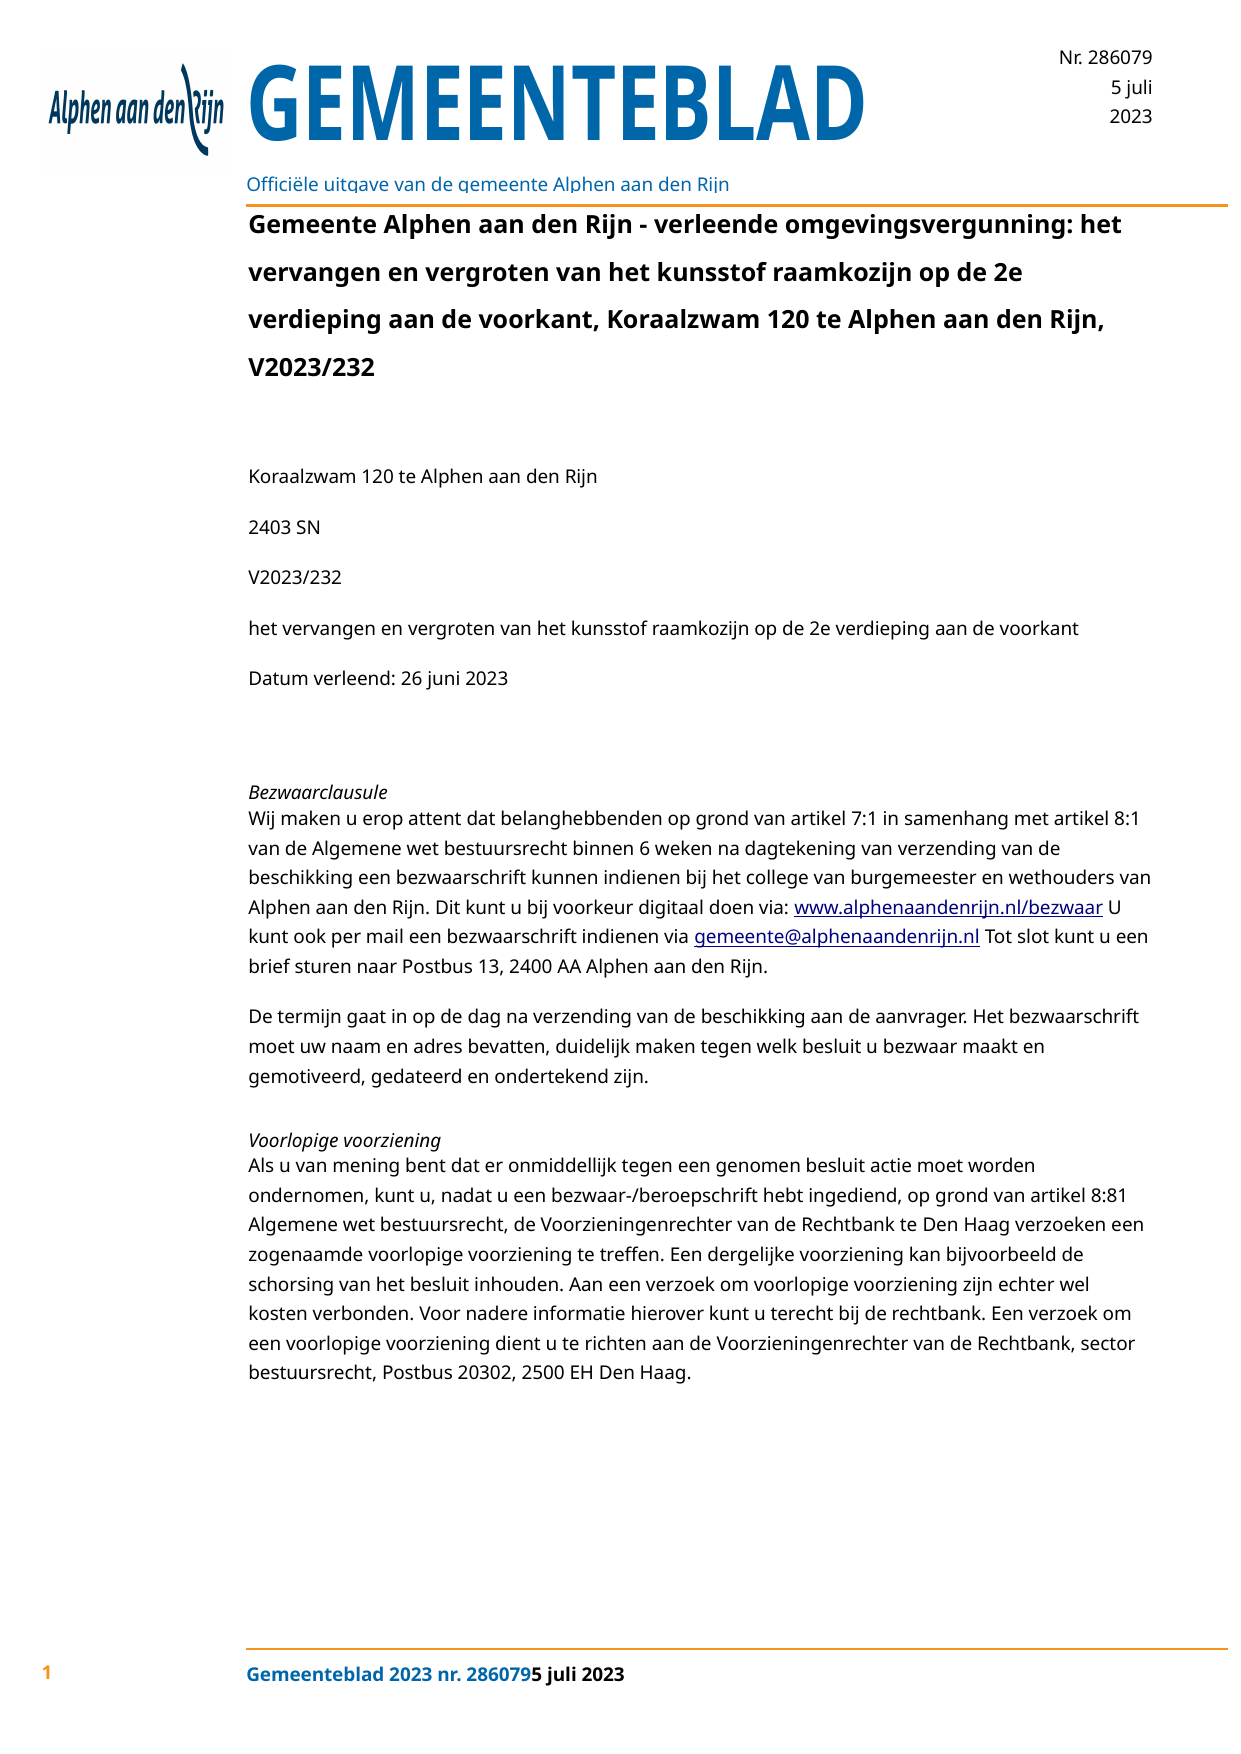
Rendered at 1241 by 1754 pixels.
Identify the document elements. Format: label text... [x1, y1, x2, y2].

text Koraalzwam 120 te Alphen aan den Rijn [248, 463, 1152, 489]
text Datum verleend: 26 juni 2023 [248, 665, 1152, 691]
text 2403 SN [248, 514, 1152, 540]
picture [41, 47, 231, 172]
text De termijn gaat in op de dag na verzending van de beschikking aan de aanvrager. Het bezwaarschrift moet uw naam en adres bevatten, duidelijk maken tegen welk besluit u bezwaar maakt en gemotiveerd, gedateerd en ondertekend zijn. [248, 1004, 1152, 1088]
text het vervangen en vergroten van het kunsstof raamkozijn op de 2e verdieping aan de voorkant [248, 615, 1152, 641]
text Wij maken u erop attent dat belanghebbenden op grond van artikel 7:1 in samenhang met artikel 8:1 van de Algemene wet bestuursrecht binnen 6 weken na dagtekening van verzending van de beschikking een bezwaarschrift kunnen indienen bij het college van burgemeester en wethouders van Alphen aan den Rijn. Dit kunt u bij voorkeur digitaal doen via: www.alphenaandenrijn.nl/bezwaar U kunt ook per mail een bezwaarschrift indienen via gemeente@alphenaandenrijn.nl Tot slot kunt u een brief sturen naar Postbus 13, 2400 AA Alphen aan den Rijn. [248, 805, 1152, 979]
text Voorlopige voorziening [248, 1127, 1152, 1152]
text V2023/232 [248, 564, 1152, 590]
text Als u van mening bent dat er onmiddellijk tegen een genomen besluit actie moet worden ondernomen, kunt u, nadat u een bezwaar-/beroepschrift hebt ingediend, op grond van artikel 8:81 Algemene wet bestuursrecht, de Voorzieningenrechter van de Rechtbank te Den Haag verzoeken een zogenaamde voorlopige voorziening te treffen. Een dergelijke voorziening kan bijvoorbeeld de schorsing van het besluit inhouden. Aan een verzoek om voorlopige voorziening zijn echter wel kosten verbonden. Voor nadere informatie hierover kunt u terecht bij de rechtbank. Een verzoek om een voorlopige voorziening dient u te richten aan de Voorzieningenrechter van de Rechtbank, sector bestuursrecht, Postbus 20302, 2500 EH Den Haag. [248, 1152, 1152, 1385]
text Gemeente Alphen aan den Rijn - verleende omgevingsvergunning: het vervangen en vergroten van het kunsstof raamkozijn op de 2e verdieping aan de voorkant, Koraalzwam 120 te Alphen aan den Rijn, V2023/232 [248, 207, 1152, 384]
text Bezwaarclausule [248, 779, 1152, 805]
